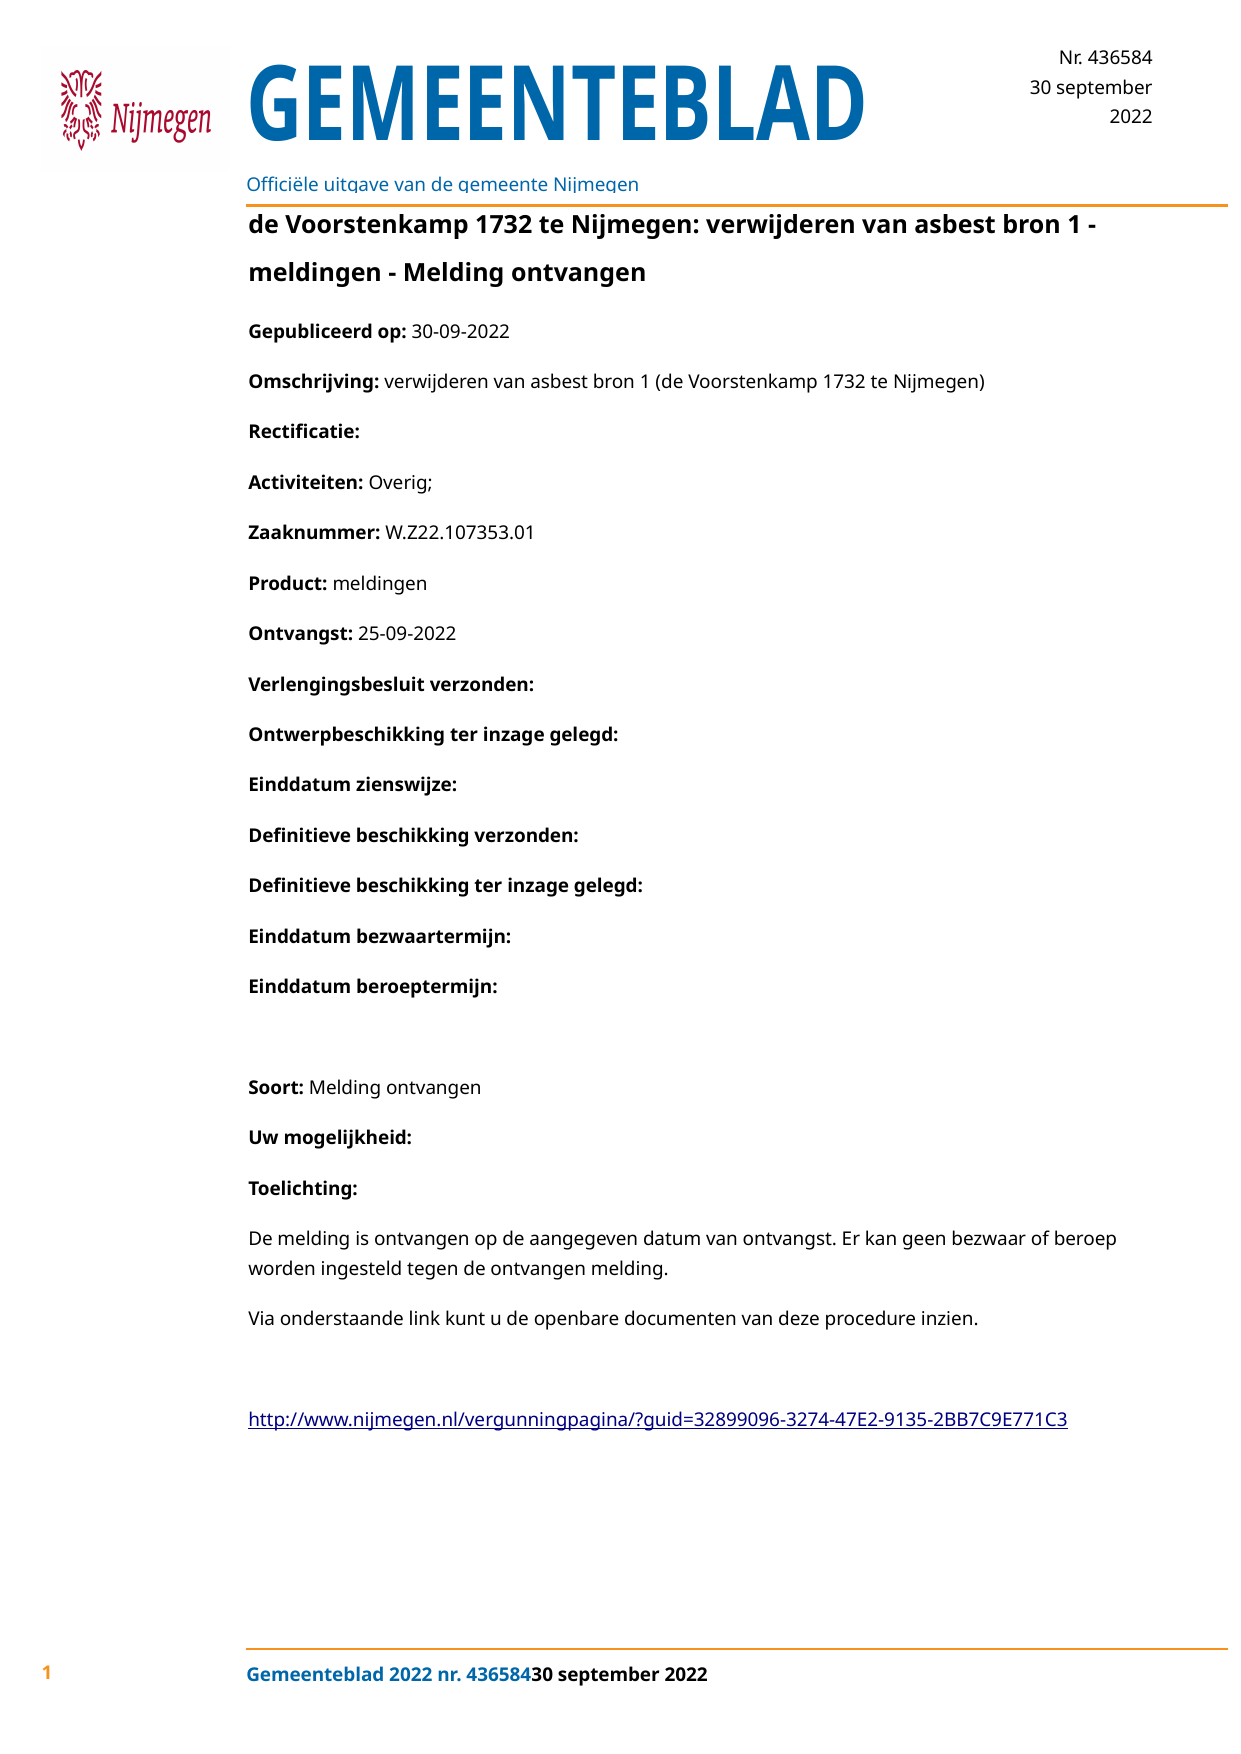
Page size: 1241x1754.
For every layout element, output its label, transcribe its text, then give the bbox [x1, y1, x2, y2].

text Ontwerpbeschikking ter inzage gelegd: [248, 721, 1152, 747]
text De melding is ontvangen op de aangegeven datum van ontvangst. Er kan geen bezwaar of beroep worden ingesteld tegen de ontvangen melding. [248, 1225, 1152, 1281]
text Verlengingsbesluit verzonden: [248, 671, 1152, 697]
text http://www.nijmegen.nl/vergunningpagina/?guid=32899096-3274-47E2-9135-2BB7C9E771C3 [248, 1406, 1152, 1432]
text Einddatum zienswijze: [248, 772, 1152, 797]
text Gepubliceerd op: 30-09-2022 [248, 318, 1152, 344]
text de Voorstenkamp 1732 te Nijmegen: verwijderen van asbest bron 1 - meldingen - Melding ontvangen [248, 207, 1152, 288]
text Definitieve beschikking ter inzage gelegd: [248, 872, 1152, 898]
text Activiteiten: Overig; [248, 469, 1152, 495]
text Einddatum beroeptermijn: [248, 973, 1152, 999]
text Definitieve beschikking verzonden: [248, 822, 1152, 848]
text Product: meldingen [248, 570, 1152, 596]
picture [41, 47, 231, 172]
text Omschrijving: verwijderen van asbest bron 1 (de Voorstenkamp 1732 te Nijmegen) [248, 368, 1152, 394]
text Einddatum bezwaartermijn: [248, 923, 1152, 949]
text Via onderstaande link kunt u de openbare documenten van deze procedure inzien. [248, 1305, 1152, 1331]
text Soort: Melding ontvangen [248, 1074, 1152, 1100]
text Rectificatie: [248, 419, 1152, 444]
text Zaaknummer: W.Z22.107353.01 [248, 519, 1152, 545]
text Uw mogelijkheid: [248, 1124, 1152, 1150]
text Toelichting: [248, 1175, 1152, 1201]
text Ontvangst: 25-09-2022 [248, 620, 1152, 646]
